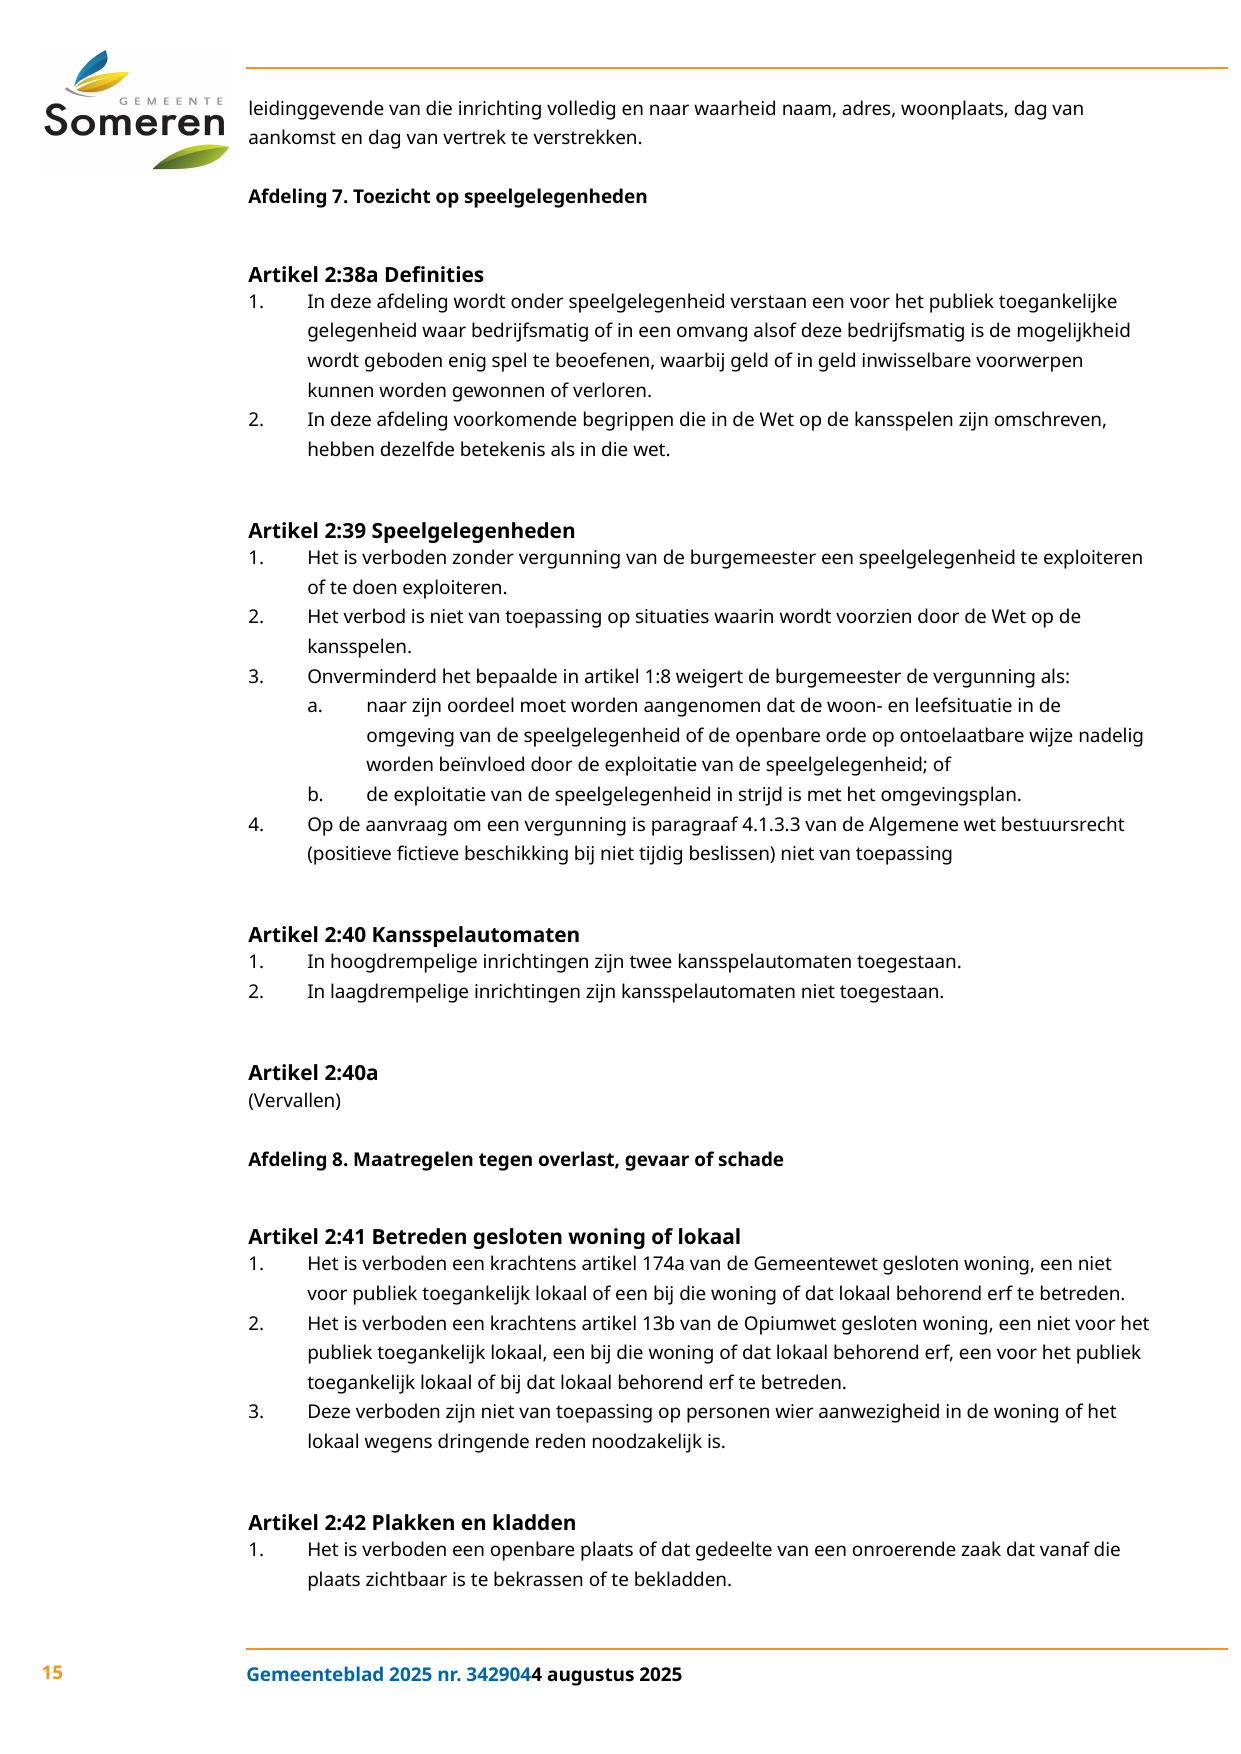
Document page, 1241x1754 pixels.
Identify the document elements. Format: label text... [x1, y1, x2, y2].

text Artikel 2:42 Plakken en kladden [248, 1508, 1152, 1536]
list naar zijn oordeel moet worden aangenomen dat de woon- en leefsituatie in de omgeving van de speelgelegenheid of de openbare orde op ontoelaatbare wijze nadelig worden beïnvloed door de exploitatie van de speelgelegenheid; of [307, 692, 1152, 777]
text (Vervallen) [248, 1087, 1152, 1112]
list Het verbod is niet van toepassing op situaties waarin wordt voorzien door de Wet op de kansspelen. [248, 604, 1152, 659]
list Deze verboden zijn niet van toepassing op personen wier aanwezigheid in de woning of het lokaal wegens dringende reden noodzakelijk is. [248, 1398, 1152, 1454]
list Het is verboden een openbare plaats of dat gedeelte van een onroerende zaak dat vanaf die plaats zichtbaar is te bekrassen of te bekladden. [248, 1536, 1152, 1592]
picture [41, 47, 231, 172]
text leidinggevende van die inrichting volledig en naar waarheid naam, adres, woonplaats, dag van aankomst en dag van vertrek te verstrekken. [248, 95, 1152, 150]
text Artikel 2:40a [248, 1058, 1152, 1087]
list In hoogdrempelige inrichtingen zijn twee kansspelautomaten toegestaan. [248, 949, 1152, 974]
text Artikel 2:38a Definities [248, 260, 1152, 288]
list In laagdrempelige inrichtingen zijn kansspelautomaten niet toegestaan. [248, 978, 1152, 1004]
text Artikel 2:41 Betreden gesloten woning of lokaal [248, 1222, 1152, 1251]
text Artikel 2:40 Kansspelautomaten [248, 920, 1152, 949]
list Het is verboden een krachtens artikel 13b van de Opiumwet gesloten woning, een niet voor het publiek toegankelijk lokaal, een bij die woning of dat lokaal behorend erf, een voor het publiek toegankelijk lokaal of bij dat lokaal behorend erf te betreden. [248, 1310, 1152, 1394]
text Afdeling 7. Toezicht op speelgelegenheden [248, 183, 1152, 209]
list Onverminderd het bepaalde in artikel 1:8 weigert de burgemeester de vergunning als: [248, 663, 1152, 688]
list In deze afdeling voorkomende begrippen die in de Wet op de kansspelen zijn omschreven, hebben dezelfde betekenis als in die wet. [248, 406, 1152, 462]
list Het is verboden zonder vergunning van de burgemeester een speelgelegenheid te exploiteren of te doen exploiteren. [248, 544, 1152, 600]
list Het is verboden een krachtens artikel 174a van de Gemeentewet gesloten woning, een niet voor publiek toegankelijk lokaal of een bij die woning of dat lokaal behorend erf te betreden. [248, 1251, 1152, 1306]
list de exploitatie van de speelgelegenheid in strijd is met het omgevingsplan. [307, 781, 1152, 807]
list Op de aanvraag om een vergunning is paragraaf 4.1.3.3 van de Algemene wet bestuursrecht (positieve fictieve beschikking bij niet tijdig beslissen) niet van toepassing [248, 811, 1152, 866]
text Afdeling 8. Maatregelen tegen overlast, gevaar of schade [248, 1146, 1152, 1172]
text Artikel 2:39 Speelgelegenheden [248, 516, 1152, 544]
list In deze afdeling wordt onder speelgelegenheid verstaan een voor het publiek toegankelijke gelegenheid waar bedrijfsmatig of in een omvang alsof deze bedrijfsmatig is de mogelijkheid wordt geboden enig spel te beoefenen, waarbij geld of in geld inwisselbare voorwerpen kunnen worden gewonnen of verloren. [248, 288, 1152, 403]
